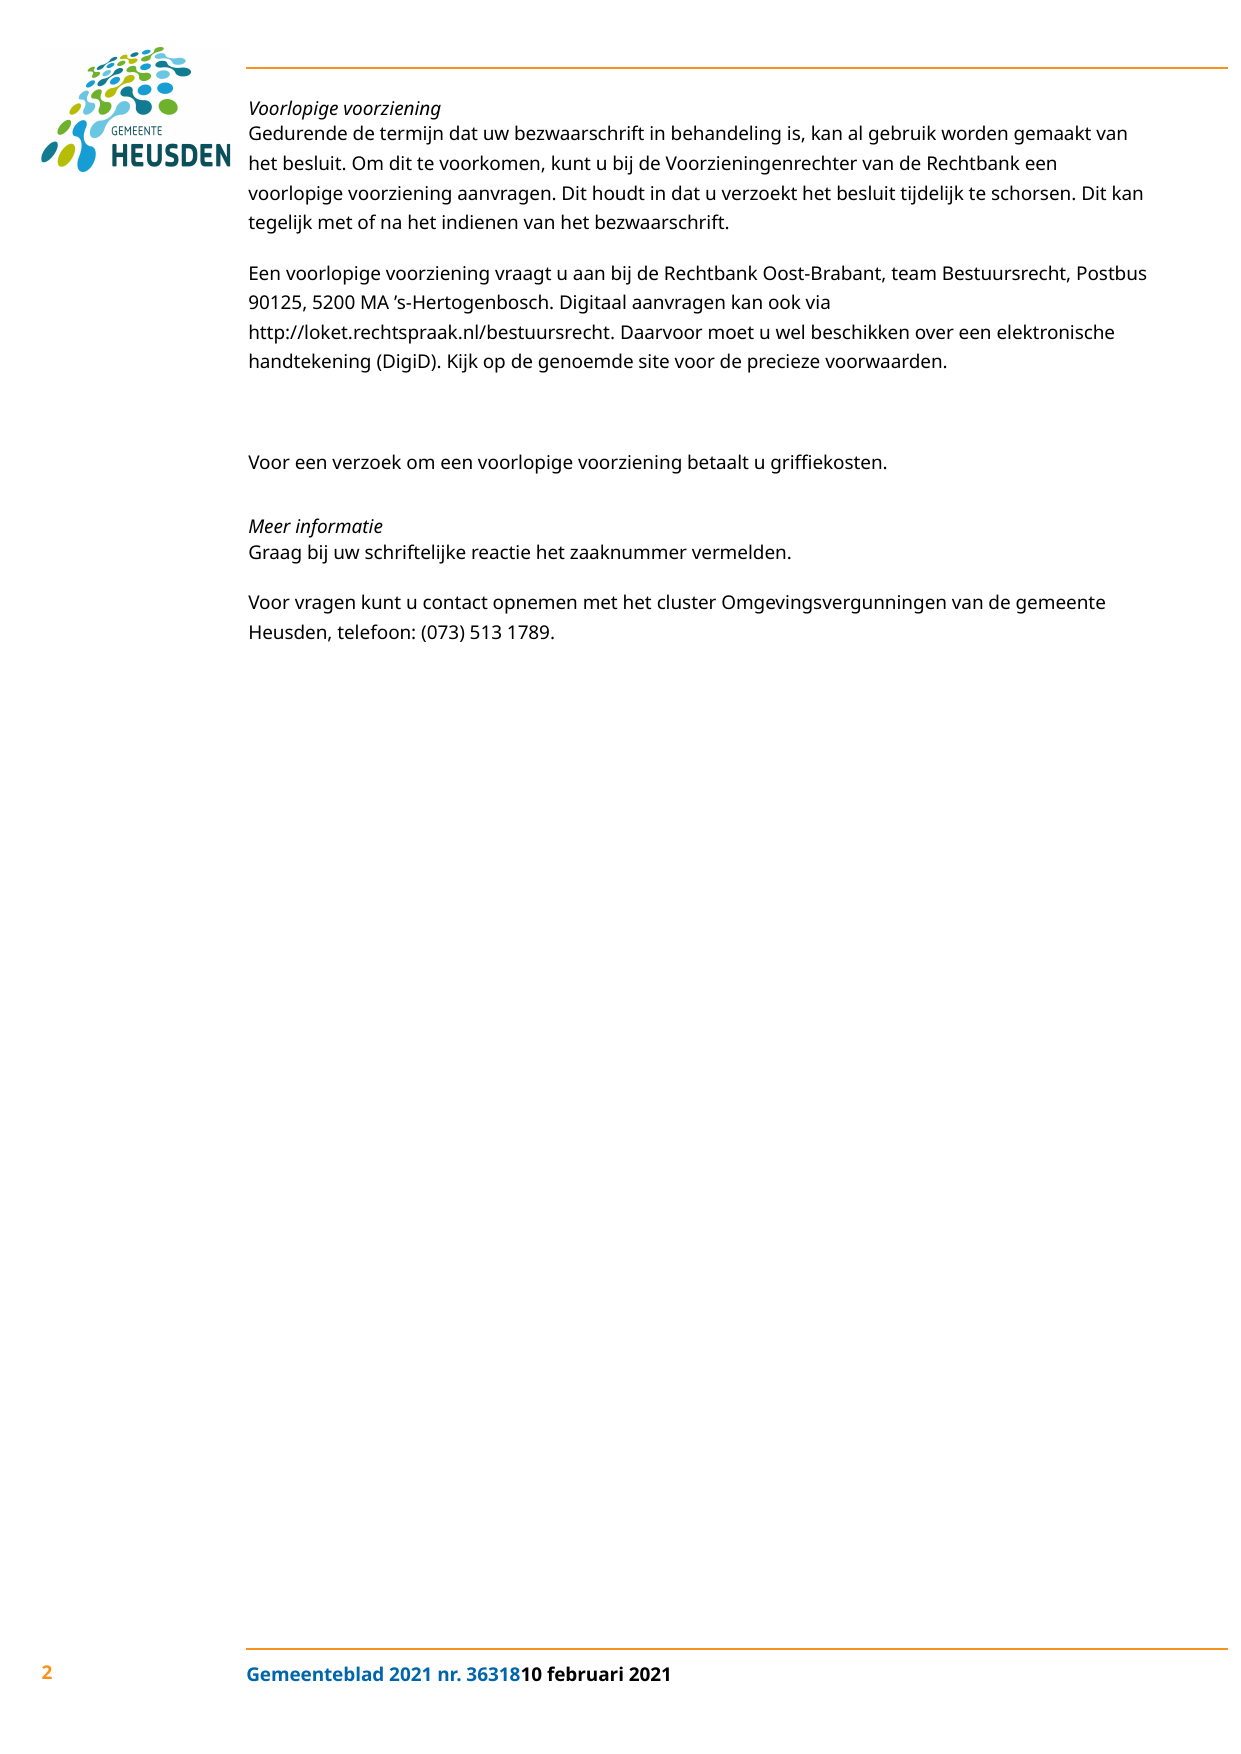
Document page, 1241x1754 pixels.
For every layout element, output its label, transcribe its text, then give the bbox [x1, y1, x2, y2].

text Meer informatie [248, 513, 1152, 539]
text Graag bij uw schriftelijke reactie het zaaknummer vermelden. [248, 539, 1152, 565]
text Voor een verzoek om een voorlopige voorziening betaalt u griffiekosten. [248, 449, 1152, 475]
text Voorlopige voorziening [248, 95, 1152, 121]
picture [41, 47, 231, 172]
text Voor vragen kunt u contact opnemen met het cluster Omgevingsvergunningen van de gemeente Heusden, telefoon: (073) 513 1789. [248, 589, 1152, 645]
text Een voorlopige voorziening vraagt u aan bij de Rechtbank Oost-Brabant, team Bestuursrecht, Postbus 90125, 5200 MA ’s-Hertogenbosch. Digitaal aanvragen kan ook via http://loket.rechtspraak.nl/bestuursrecht. Daarvoor moet u wel beschikken over een elektronische handtekening (DigiD). Kijk op de genoemde site voor de precieze voorwaarden. [248, 260, 1152, 374]
text Gedurende de termijn dat uw bezwaarschrift in behandeling is, kan al gebruik worden gemaakt van het besluit. Om dit te voorkomen, kunt u bij de Voorzieningenrechter van de Rechtbank een voorlopige voorziening aanvragen. Dit houdt in dat u verzoekt het besluit tijdelijk te schorsen. Dit kan tegelijk met of na het indienen van het bezwaarschrift. [248, 121, 1152, 235]
